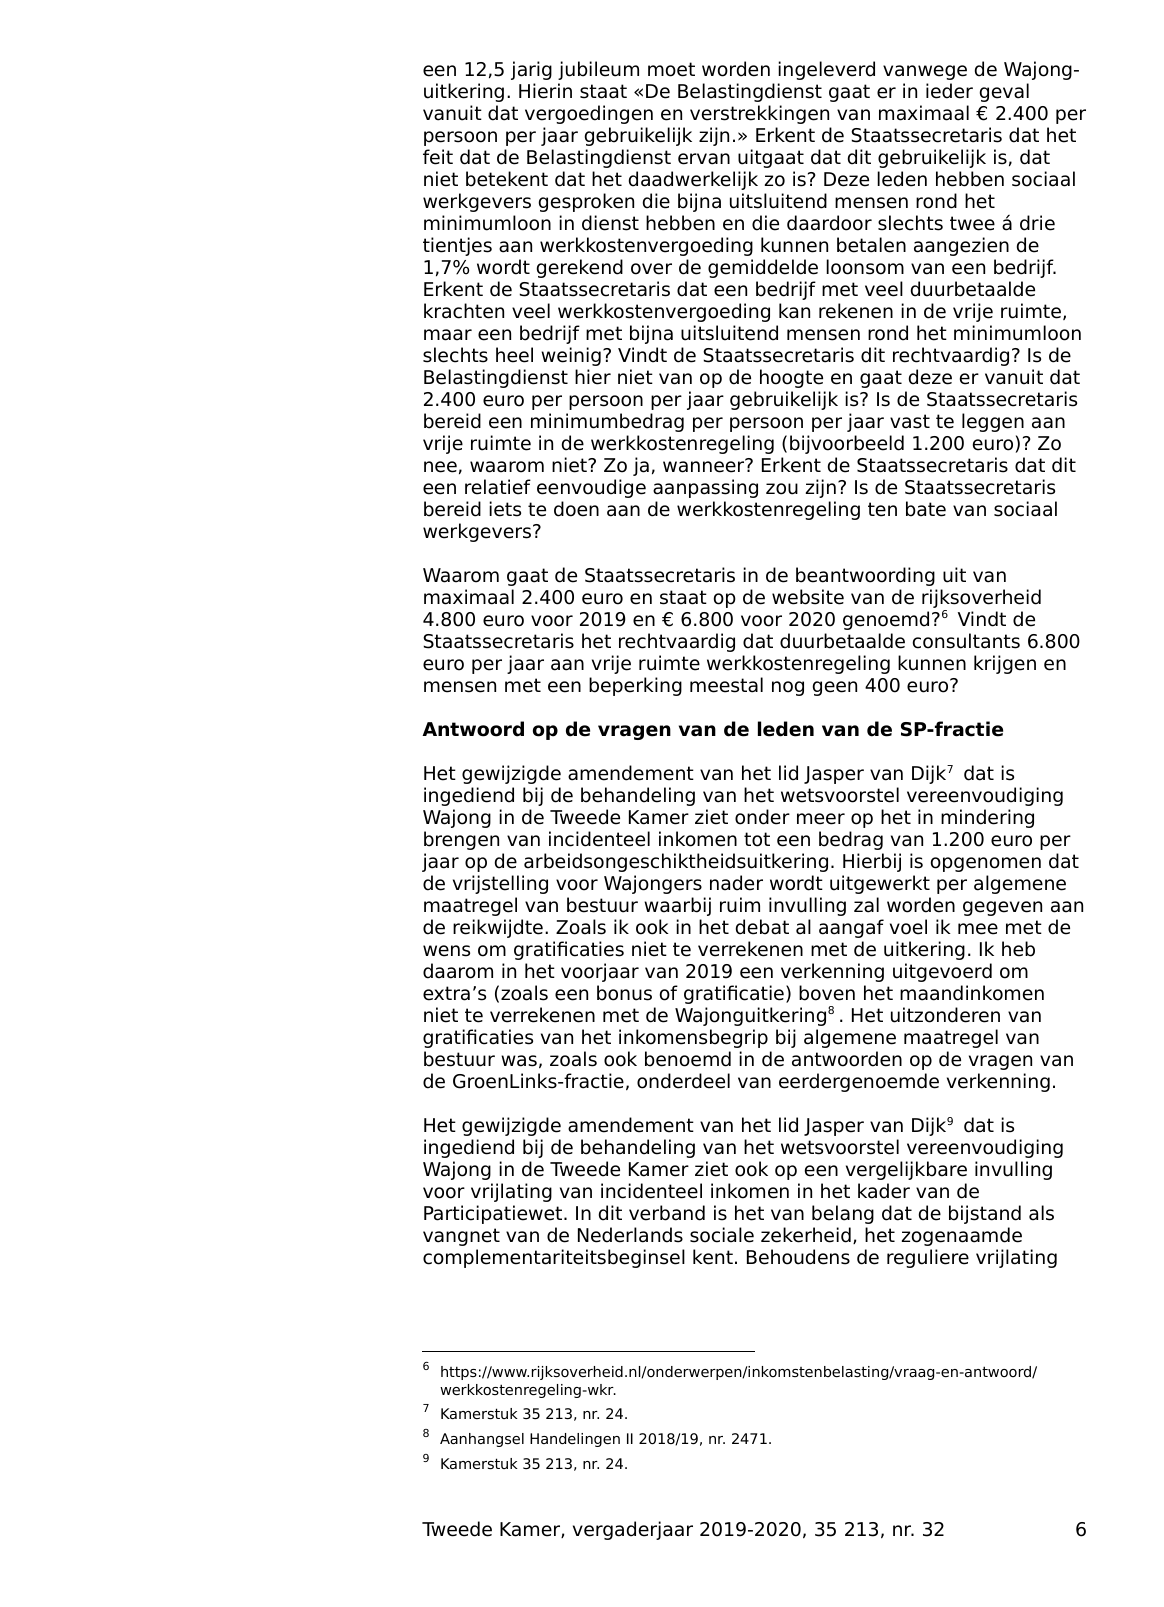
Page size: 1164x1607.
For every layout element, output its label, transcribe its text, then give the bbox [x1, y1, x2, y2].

text Aanhangsel Handelingen II 2018/19, nr. 2471. [422, 1427, 1087, 1449]
text Kamerstuk 35 213, nr. 24. [422, 1452, 1087, 1474]
text Het gewijzigde amendement van het lid Jasper van Dijk dat is ingediend bij de behandeling van het wetsvoorstel vereenvoudiging Wajong in de Tweede Kamer ziet onder meer op het in mindering brengen van incidenteel inkomen tot een bedrag van 1.200 euro per jaar op de arbeidsongeschiktheidsuitkering. Hierbij is opgenomen dat de vrijstelling voor Wajongers nader wordt uitgewerkt per algemene maatregel van bestuur waarbij ruim invulling zal worden gegeven aan de reikwijdte. Zoals ik ook in het debat al aangaf voel ik mee met de wens om gratificaties niet te verrekenen met de uitkering. Ik heb daarom in het voorjaar van 2019 een verkenning uitgevoerd om extra’s (zoals een bonus of gratificatie) boven het maandinkomen niet te verrekenen met de Wajonguitkering. Het uitzonderen van gratificaties van het inkomensbegrip bij algemene maatregel van bestuur was, zoals ook benoemd in de antwoorden op de vragen van de GroenLinks-fractie, onderdeel van eerdergenoemde verkenning. [422, 763, 1087, 1093]
text een 12,5 jarig jubileum moet worden ingeleverd vanwege de Wajong-uitkering. Hierin staat «De Belastingdienst gaat er in ieder geval vanuit dat vergoedingen en verstrekkingen van maximaal € 2.400 per persoon per jaar gebruikelijk zijn.» Erkent de Staatssecretaris dat het feit dat de Belastingdienst ervan uitgaat dat dit gebruikelijk is, dat niet betekent dat het daadwerkelijk zo is? Deze leden hebben sociaal werkgevers gesproken die bijna uitsluitend mensen rond het minimumloon in dienst hebben en die daardoor slechts twee á drie tientjes aan werkkostenvergoeding kunnen betalen aangezien de 1,7% wordt gerekend over de gemiddelde loonsom van een bedrijf. Erkent de Staatssecretaris dat een bedrijf met veel duurbetaalde krachten veel werkkostenvergoeding kan rekenen in de vrije ruimte, maar een bedrijf met bijna uitsluitend mensen rond het minimumloon slechts heel weinig? Vindt de Staatssecretaris dit rechtvaardig? Is de Belastingdienst hier niet van op de hoogte en gaat deze er vanuit dat 2.400 euro per persoon per jaar gebruikelijk is? Is de Staatssecretaris bereid een minimumbedrag per persoon per jaar vast te leggen aan vrije ruimte in de werkkostenregeling (bijvoorbeeld 1.200 euro)? Zo nee, waarom niet? Zo ja, wanneer? Erkent de Staatssecretaris dat dit een relatief eenvoudige aanpassing zou zijn? Is de Staatssecretaris bereid iets te doen aan de werkkostenregeling ten bate van sociaal werkgevers? [422, 59, 1087, 543]
subtitle Antwoord op de vragen van de leden van de SP-fractie [422, 719, 1087, 741]
text Kamerstuk 35 213, nr. 24. [422, 1402, 1087, 1424]
text https://www.rijksoverheid.nl/onderwerpen/inkomstenbelasting/vraag-en-antwoord/werkkostenregeling-wkr. [422, 1360, 1087, 1399]
text Het gewijzigde amendement van het lid Jasper van Dijk dat is ingediend bij de behandeling van het wetsvoorstel vereenvoudiging Wajong in de Tweede Kamer ziet ook op een vergelijkbare invulling voor vrijlating van incidenteel inkomen in het kader van de Participatiewet. In dit verband is het van belang dat de bijstand als vangnet van de Nederlands sociale zekerheid, het zogenaamde complementariteitsbeginsel kent. Behoudens de reguliere vrijlating [422, 1115, 1087, 1269]
text Waarom gaat de Staatssecretaris in de beantwoording uit van maximaal 2.400 euro en staat op de website van de rijksoverheid 4.800 euro voor 2019 en € 6.800 voor 2020 genoemd? Vindt de Staatssecretaris het rechtvaardig dat duurbetaalde consultants 6.800 euro per jaar aan vrije ruimte werkkostenregeling kunnen krijgen en mensen met een beperking meestal nog geen 400 euro? [422, 565, 1087, 697]
